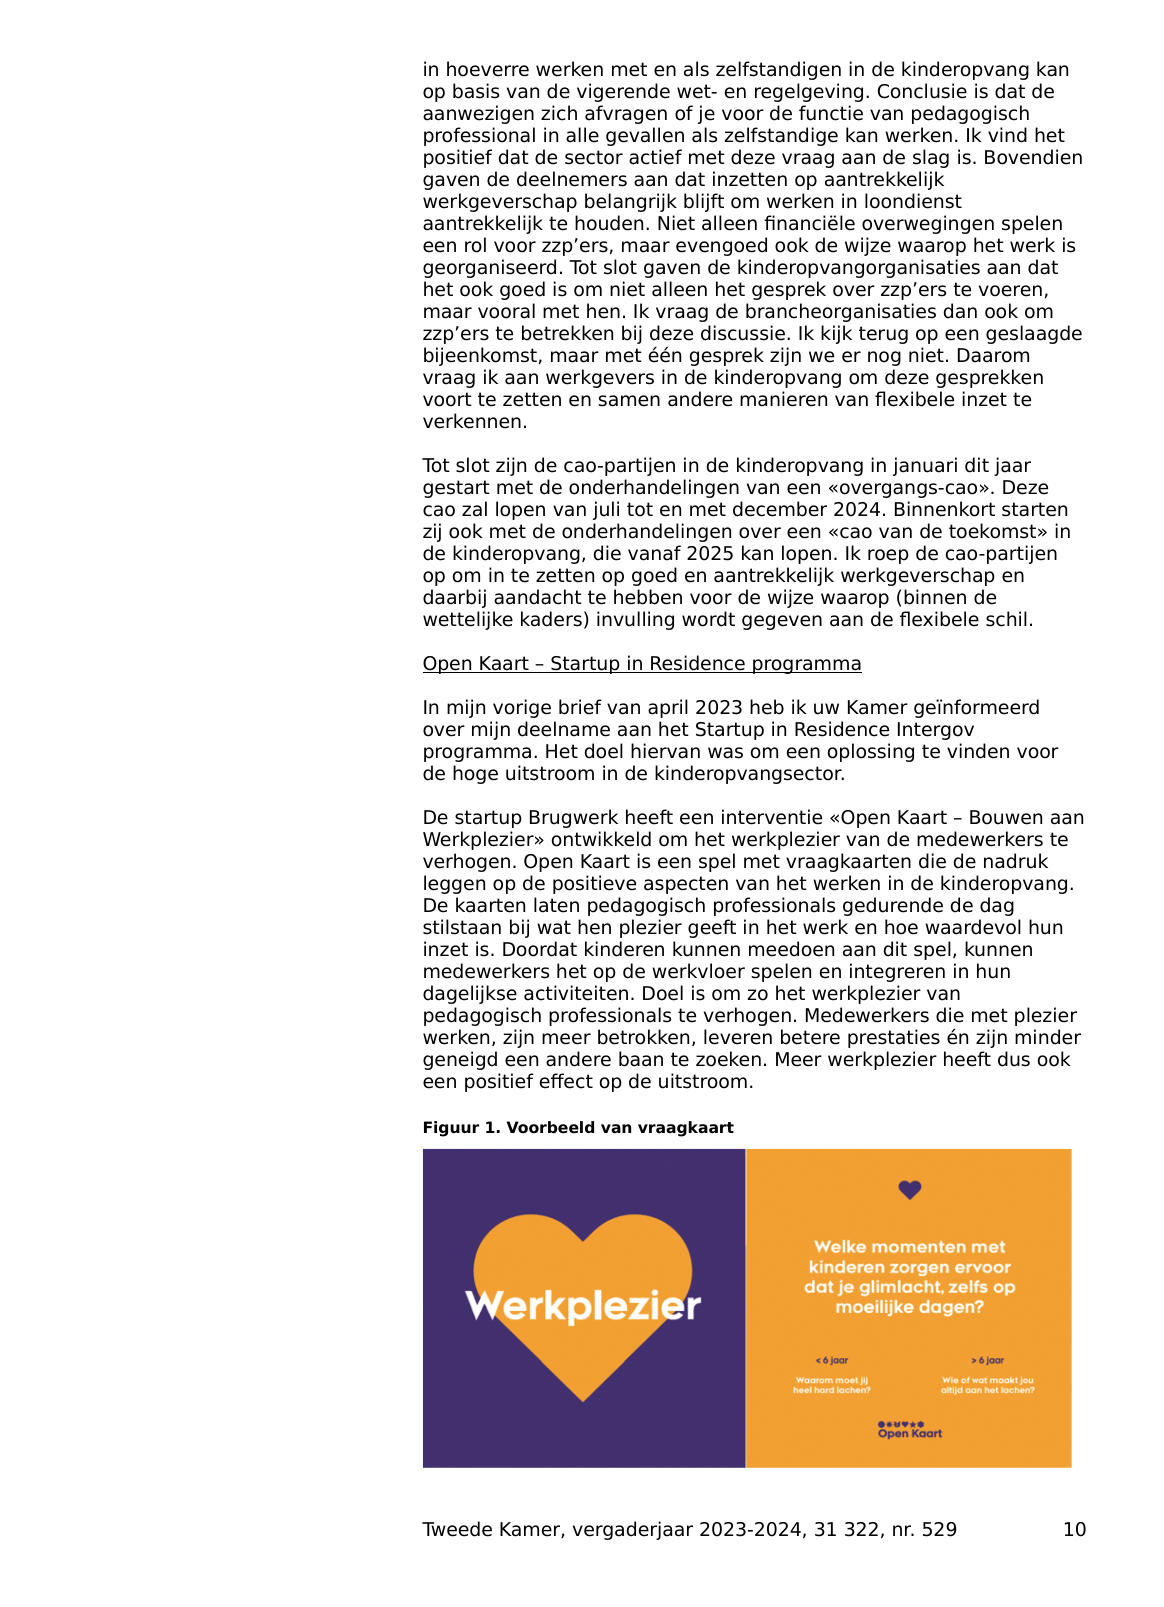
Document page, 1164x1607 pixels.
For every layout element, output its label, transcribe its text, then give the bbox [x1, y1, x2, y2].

subtitle Open Kaart – Startup in Residence programma [422, 653, 1087, 675]
text in hoeverre werken met en als zelfstandigen in de kinderopvang kan op basis van de vigerende wet- en regelgeving. Conclusie is dat de aanwezigen zich afvragen of je voor de functie van pedagogisch professional in alle gevallen als zelfstandige kan werken. Ik vind het positief dat de sector actief met deze vraag aan de slag is. Bovendien gaven de deelnemers aan dat inzetten op aantrekkelijk werkgeverschap belangrijk blijft om werken in loondienst aantrekkelijk te houden. Niet alleen financiële overwegingen spelen een rol voor zzp’ers, maar evengoed ook de wijze waarop het werk is georganiseerd. Tot slot gaven de kinderopvangorganisaties aan dat het ook goed is om niet alleen het gesprek over zzp’ers te voeren, maar vooral met hen. Ik vraag de brancheorganisaties dan ook om zzp’ers te betrekken bij deze discussie. Ik kijk terug op een geslaagde bijeenkomst, maar met één gesprek zijn we er nog niet. Daarom vraag ik aan werkgevers in de kinderopvang om deze gesprekken voort te zetten en samen andere manieren van flexibele inzet te verkennen. [422, 59, 1087, 433]
text In mijn vorige brief van april 2023 heb ik uw Kamer geïnformeerd over mijn deelname aan het Startup in Residence Intergov programma. Het doel hiervan was om een oplossing te vinden voor de hoge uitstroom in de kinderopvangsector. [422, 697, 1087, 785]
text De startup Brugwerk heeft een interventie «Open Kaart – Bouwen aan Werkplezier» ontwikkeld om het werkplezier van de medewerkers te verhogen. Open Kaart is een spel met vraagkaarten die de nadruk leggen op de positieve aspecten van het werken in de kinderopvang. De kaarten laten pedagogisch professionals gedurende de dag stilstaan bij wat hen plezier geeft in het werk en hoe waardevol hun inzet is. Doordat kinderen kunnen meedoen aan dit spel, kunnen medewerkers het op de werkvloer spelen en integreren in hun dagelijkse activiteiten. Doel is om zo het werkplezier van pedagogisch professionals te verhogen. Medewerkers die met plezier werken, zijn meer betrokken, leveren betere prestaties én zijn minder geneigd een andere baan te zoeken. Meer werkplezier heeft dus ook een positief effect op de uitstroom. [422, 807, 1087, 1093]
picture [422, 1148, 1072, 1468]
text Tot slot zijn de cao-partijen in de kinderopvang in januari dit jaar gestart met de onderhandelingen van een «overgangs-cao». Deze cao zal lopen van juli tot en met december 2024. Binnenkort starten zij ook met de onderhandelingen over een «cao van de toekomst» in de kinderopvang, die vanaf 2025 kan lopen. Ik roep de cao-partijen op om in te zetten op goed en aantrekkelijk werkgeverschap en daarbij aandacht te hebben voor de wijze waarop (binnen de wettelijke kaders) invulling wordt gegeven aan de flexibele schil. [422, 455, 1087, 631]
text Figuur 1. Voorbeeld van vraagkaart [422, 1119, 1072, 1137]
